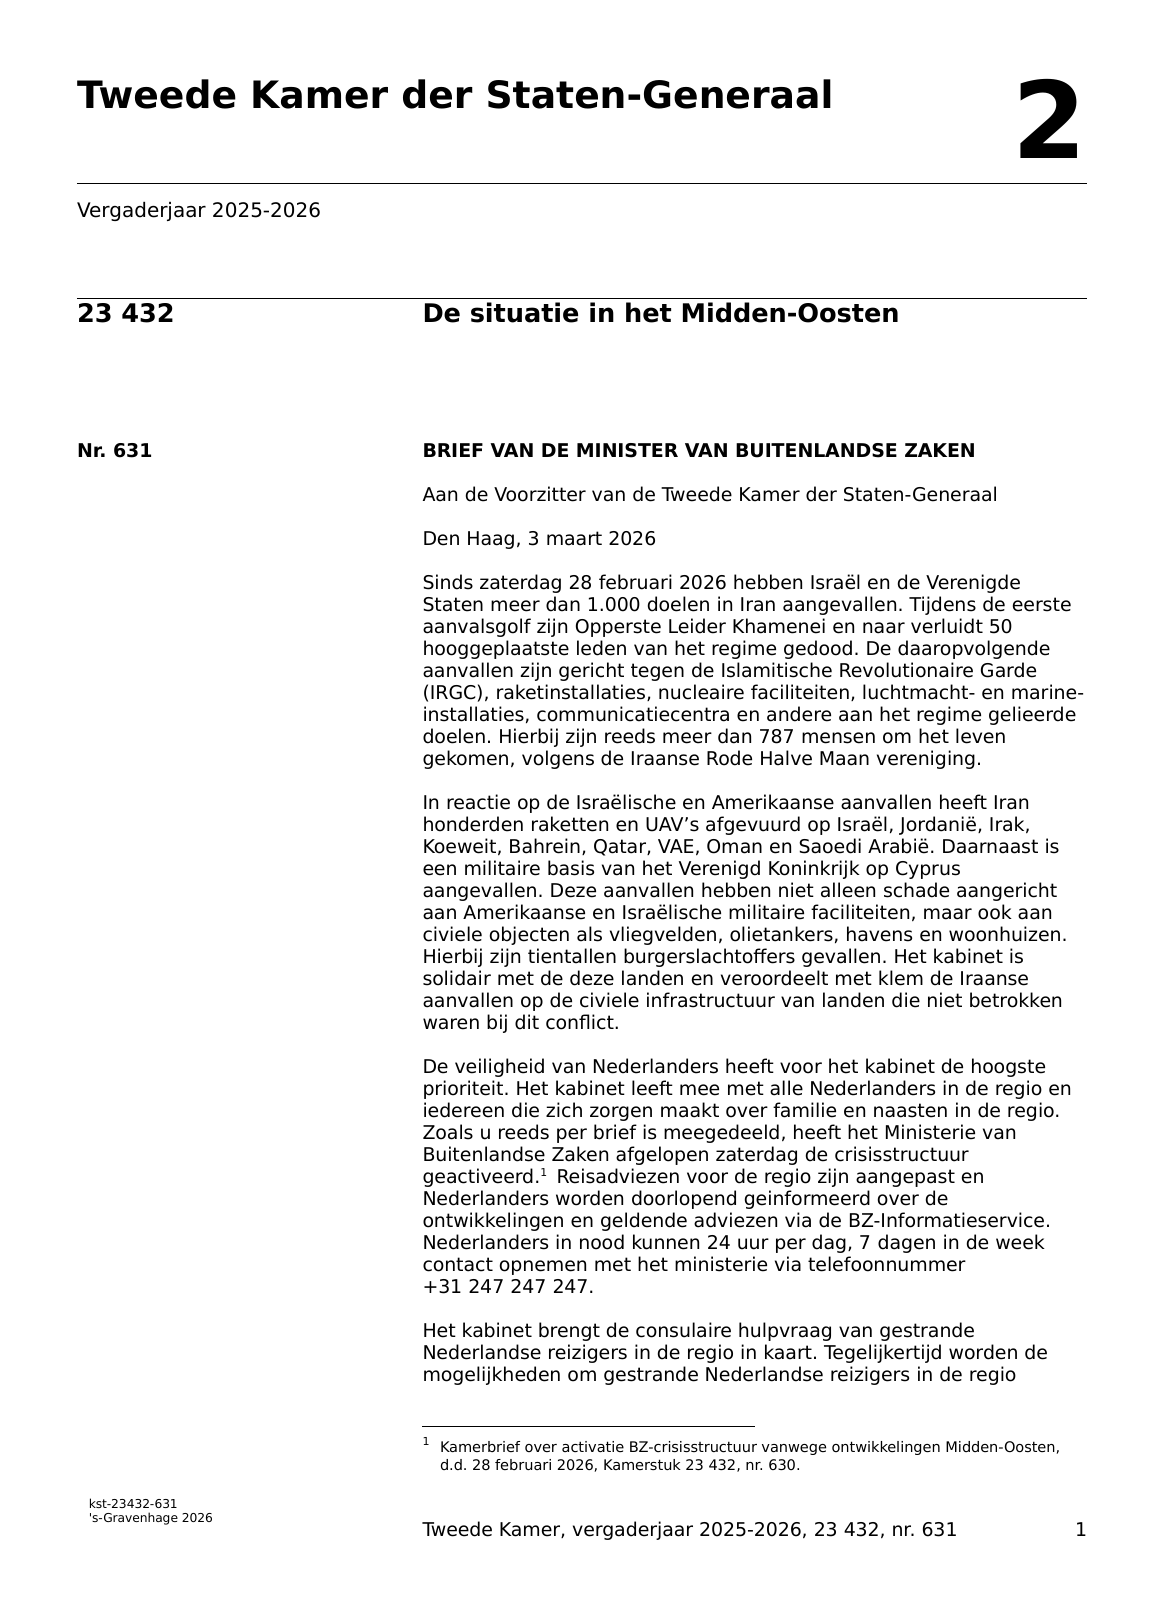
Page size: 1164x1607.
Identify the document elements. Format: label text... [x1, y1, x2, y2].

table_header 2 [886, 59, 1087, 183]
text 's-Gravenhage 2026 [88, 1511, 323, 1525]
text Sinds zaterdag 28 februari 2026 hebben Israël en de Verenigde Staten meer dan 1.000 doelen in Iran aangevallen. Tijdens de eerste aanvalsgolf zijn Opperste Leider Khamenei en naar verluidt 50 hooggeplaatste leden van het regime gedood. De daaropvolgende aanvallen zijn gericht tegen de Islamitische Revolutionaire Garde (IRGC), raketinstallaties, nucleaire faciliteiten, luchtmacht- en marine-installaties, communicatiecentra en andere aan het regime gelieerde doelen. Hierbij zijn reeds meer dan 787 mensen om het leven gekomen, volgens de Iraanse Rode Halve Maan vereniging. [422, 572, 1087, 770]
text De veiligheid van Nederlanders heeft voor het kabinet de hoogste prioriteit. Het kabinet leeft mee met alle Nederlanders in de regio en iedereen die zich zorgen maakt over familie en naasten in de regio. Zoals u reeds per brief is meegedeeld, heeft het Ministerie van Buitenlandse Zaken afgelopen zaterdag de crisisstructuur geactiveerd. Reisadviezen voor de regio zijn aangepast en Nederlanders worden doorlopend geinformeerd over de ontwikkelingen en geldende adviezen via de BZ-Informatieservice. Nederlanders in nood kunnen 24 uur per dag, 7 dagen in de week contact opnemen met het ministerie via telefoonnummer +31 247 247 247. [422, 1056, 1087, 1298]
table_cell Vergaderjaar 2025-2026 [77, 184, 1087, 298]
text kst-23432-631 [88, 1497, 323, 1511]
text Den Haag, 3 maart 2026 [422, 528, 1087, 550]
text Kamerbrief over activatie BZ-crisisstructuur vanwege ontwikkelingen Midden-Oosten, d.d. 28 februari 2026, Kamerstuk 23 432, nr. 630. [422, 1435, 1087, 1474]
subtitle Nr. 631 BRIEF VAN DE MINISTER VAN BUITENLANDSE ZAKEN [77, 440, 1087, 462]
text Het kabinet brengt de consulaire hulpvraag van gestrande Nederlandse reizigers in de regio in kaart. Tegelijkertijd worden de mogelijkheden om gestrande Nederlandse reizigers in de regio [422, 1320, 1087, 1386]
table_header Tweede Kamer der Staten-Generaal [77, 59, 886, 183]
text In reactie op de Israëlische en Amerikaanse aanvallen heeft Iran honderden raketten en UAV’s afgevuurd op Israël, Jordanië, Irak, Koeweit, Bahrein, Qatar, VAE, Oman en Saoedi Arabië. Daarnaast is een militaire basis van het Verenigd Koninkrijk op Cyprus aangevallen. Deze aanvallen hebben niet alleen schade aangericht aan Amerikaanse en Israëlische militaire faciliteiten, maar ook aan civiele objecten als vliegvelden, olietankers, havens en woonhuizen. Hierbij zijn tientallen burgerslachtoffers gevallen. Het kabinet is solidair met de deze landen en veroordeelt met klem de Iraanse aanvallen op de civiele infrastructuur van landen die niet betrokken waren bij dit conflict. [422, 792, 1087, 1034]
subtitle 23 432 De situatie in het Midden-Oosten [77, 299, 1087, 329]
text Aan de Voorzitter van de Tweede Kamer der Staten-Generaal [422, 484, 1087, 506]
